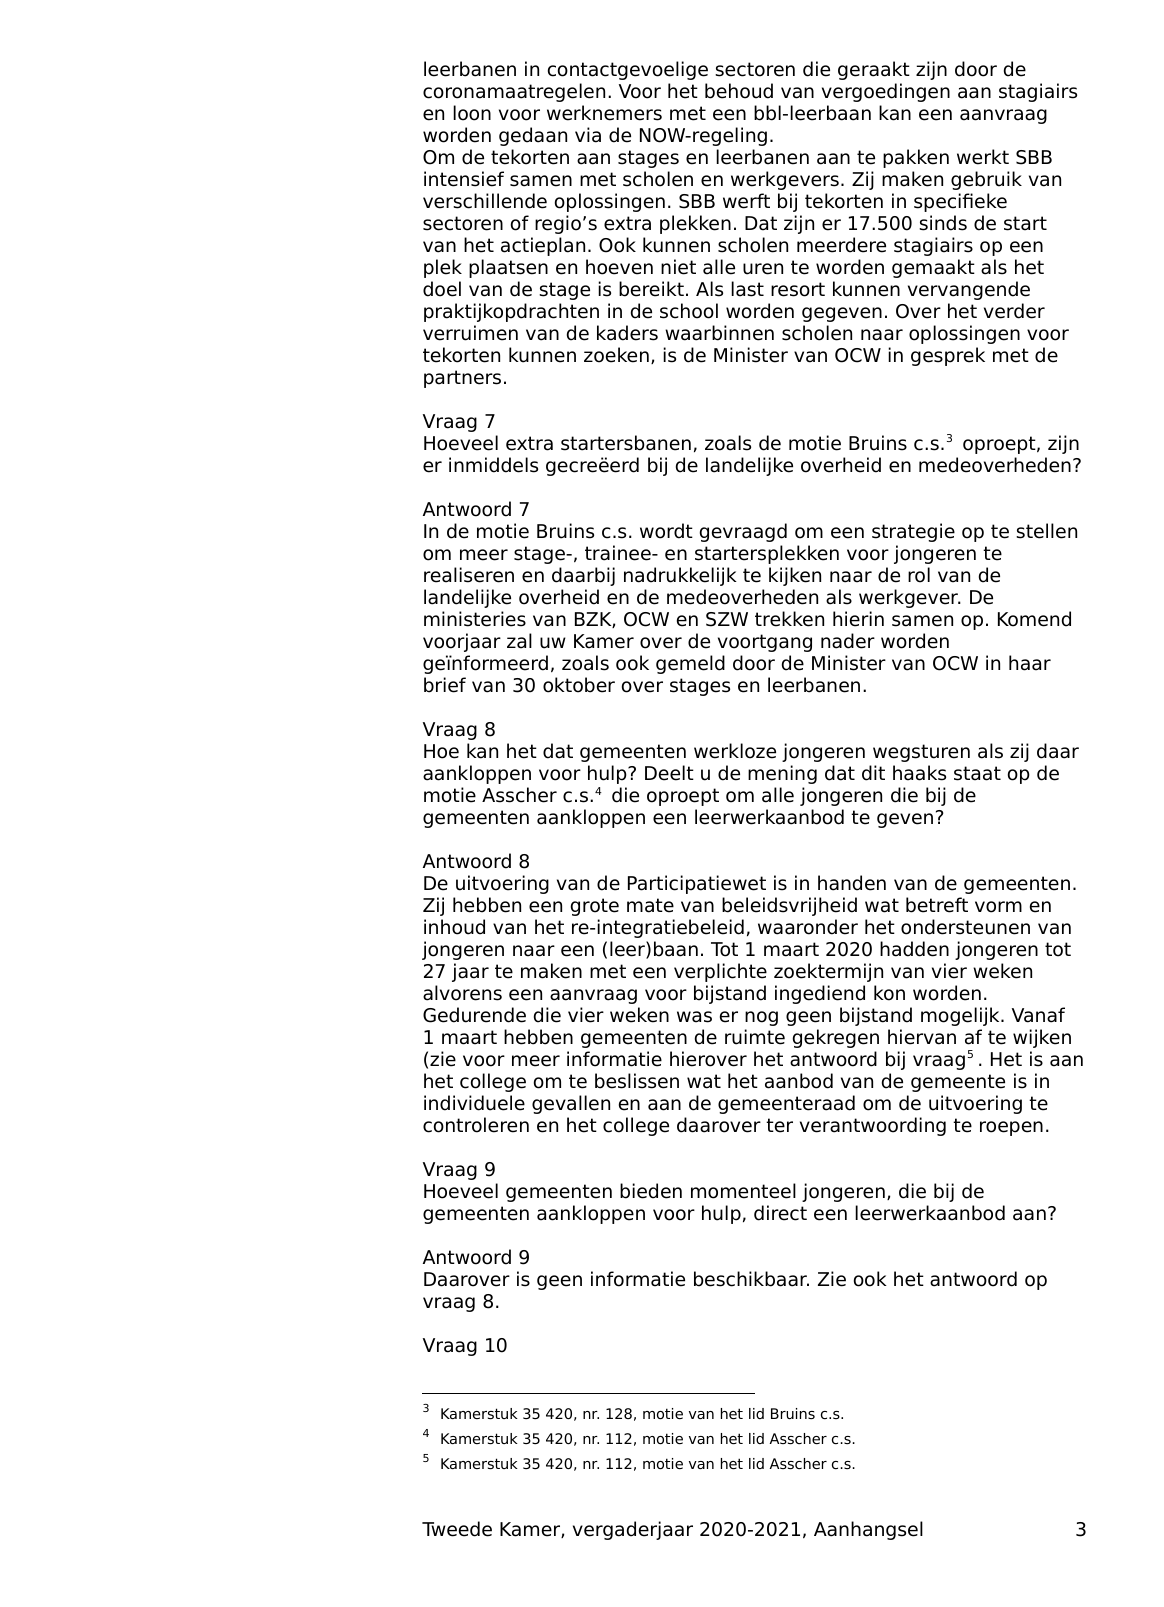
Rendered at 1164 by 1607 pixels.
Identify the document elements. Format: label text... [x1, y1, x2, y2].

text Antwoord 7 [422, 499, 1087, 521]
text Hoe kan het dat gemeenten werkloze jongeren wegsturen als zij daar aankloppen voor hulp? Deelt u de mening dat dit haaks staat op de motie Asscher c.s. die oproept om alle jongeren die bij de gemeenten aankloppen een leerwerkaanbod te geven? [422, 741, 1087, 829]
text Antwoord 9 [422, 1247, 1087, 1269]
text Vraag 7 [422, 411, 1087, 433]
text Hoeveel extra startersbanen, zoals de motie Bruins c.s. oproept, zijn er inmiddels gecreëerd bij de landelijke overheid en medeoverheden? [422, 433, 1087, 477]
text Vraag 8 [422, 719, 1087, 741]
text Kamerstuk 35 420, nr. 128, motie van het lid Bruins c.s. [422, 1402, 1087, 1424]
text Kamerstuk 35 420, nr. 112, motie van het lid Asscher c.s. [422, 1427, 1087, 1449]
text leerbanen in contactgevoelige sectoren die geraakt zijn door de coronamaatregelen. Voor het behoud van vergoedingen aan stagiairs en loon voor werknemers met een bbl-leerbaan kan een aanvraag worden gedaan via de NOW-regeling. [422, 59, 1087, 147]
text Vraag 10 [422, 1335, 1087, 1357]
text Hoeveel gemeenten bieden momenteel jongeren, die bij de gemeenten aankloppen voor hulp, direct een leerwerkaanbod aan? [422, 1181, 1087, 1225]
text Om de tekorten aan stages en leerbanen aan te pakken werkt SBB intensief samen met scholen en werkgevers. Zij maken gebruik van verschillende oplossingen. SBB werft bij tekorten in specifieke sectoren of regio’s extra plekken. Dat zijn er 17.500 sinds de start van het actieplan. Ook kunnen scholen meerdere stagiairs op een plek plaatsen en hoeven niet alle uren te worden gemaakt als het doel van de stage is bereikt. Als last resort kunnen vervangende praktijkopdrachten in de school worden gegeven. Over het verder verruimen van de kaders waarbinnen scholen naar oplossingen voor tekorten kunnen zoeken, is de Minister van OCW in gesprek met de partners. [422, 147, 1087, 389]
text Kamerstuk 35 420, nr. 112, motie van het lid Asscher c.s. [422, 1452, 1087, 1474]
text Daarover is geen informatie beschikbaar. Zie ook het antwoord op vraag 8. [422, 1269, 1087, 1313]
text Vraag 9 [422, 1159, 1087, 1181]
text Antwoord 8 [422, 851, 1087, 873]
text De uitvoering van de Participatiewet is in handen van de gemeenten. Zij hebben een grote mate van beleidsvrijheid wat betreft vorm en inhoud van het re-integratiebeleid, waaronder het ondersteunen van jongeren naar een (leer)baan. Tot 1 maart 2020 hadden jongeren tot 27 jaar te maken met een verplichte zoektermijn van vier weken alvorens een aanvraag voor bijstand ingediend kon worden. Gedurende die vier weken was er nog geen bijstand mogelijk. Vanaf 1 maart hebben gemeenten de ruimte gekregen hiervan af te wijken (zie voor meer informatie hierover het antwoord bij vraag. Het is aan het college om te beslissen wat het aanbod van de gemeente is in individuele gevallen en aan de gemeenteraad om de uitvoering te controleren en het college daarover ter verantwoording te roepen. [422, 873, 1087, 1137]
text In de motie Bruins c.s. wordt gevraagd om een strategie op te stellen om meer stage-, trainee- en startersplekken voor jongeren te realiseren en daarbij nadrukkelijk te kijken naar de rol van de landelijke overheid en de medeoverheden als werkgever. De ministeries van BZK, OCW en SZW trekken hierin samen op. Komend voorjaar zal uw Kamer over de voortgang nader worden geïnformeerd, zoals ook gemeld door de Minister van OCW in haar brief van 30 oktober over stages en leerbanen. [422, 521, 1087, 697]
